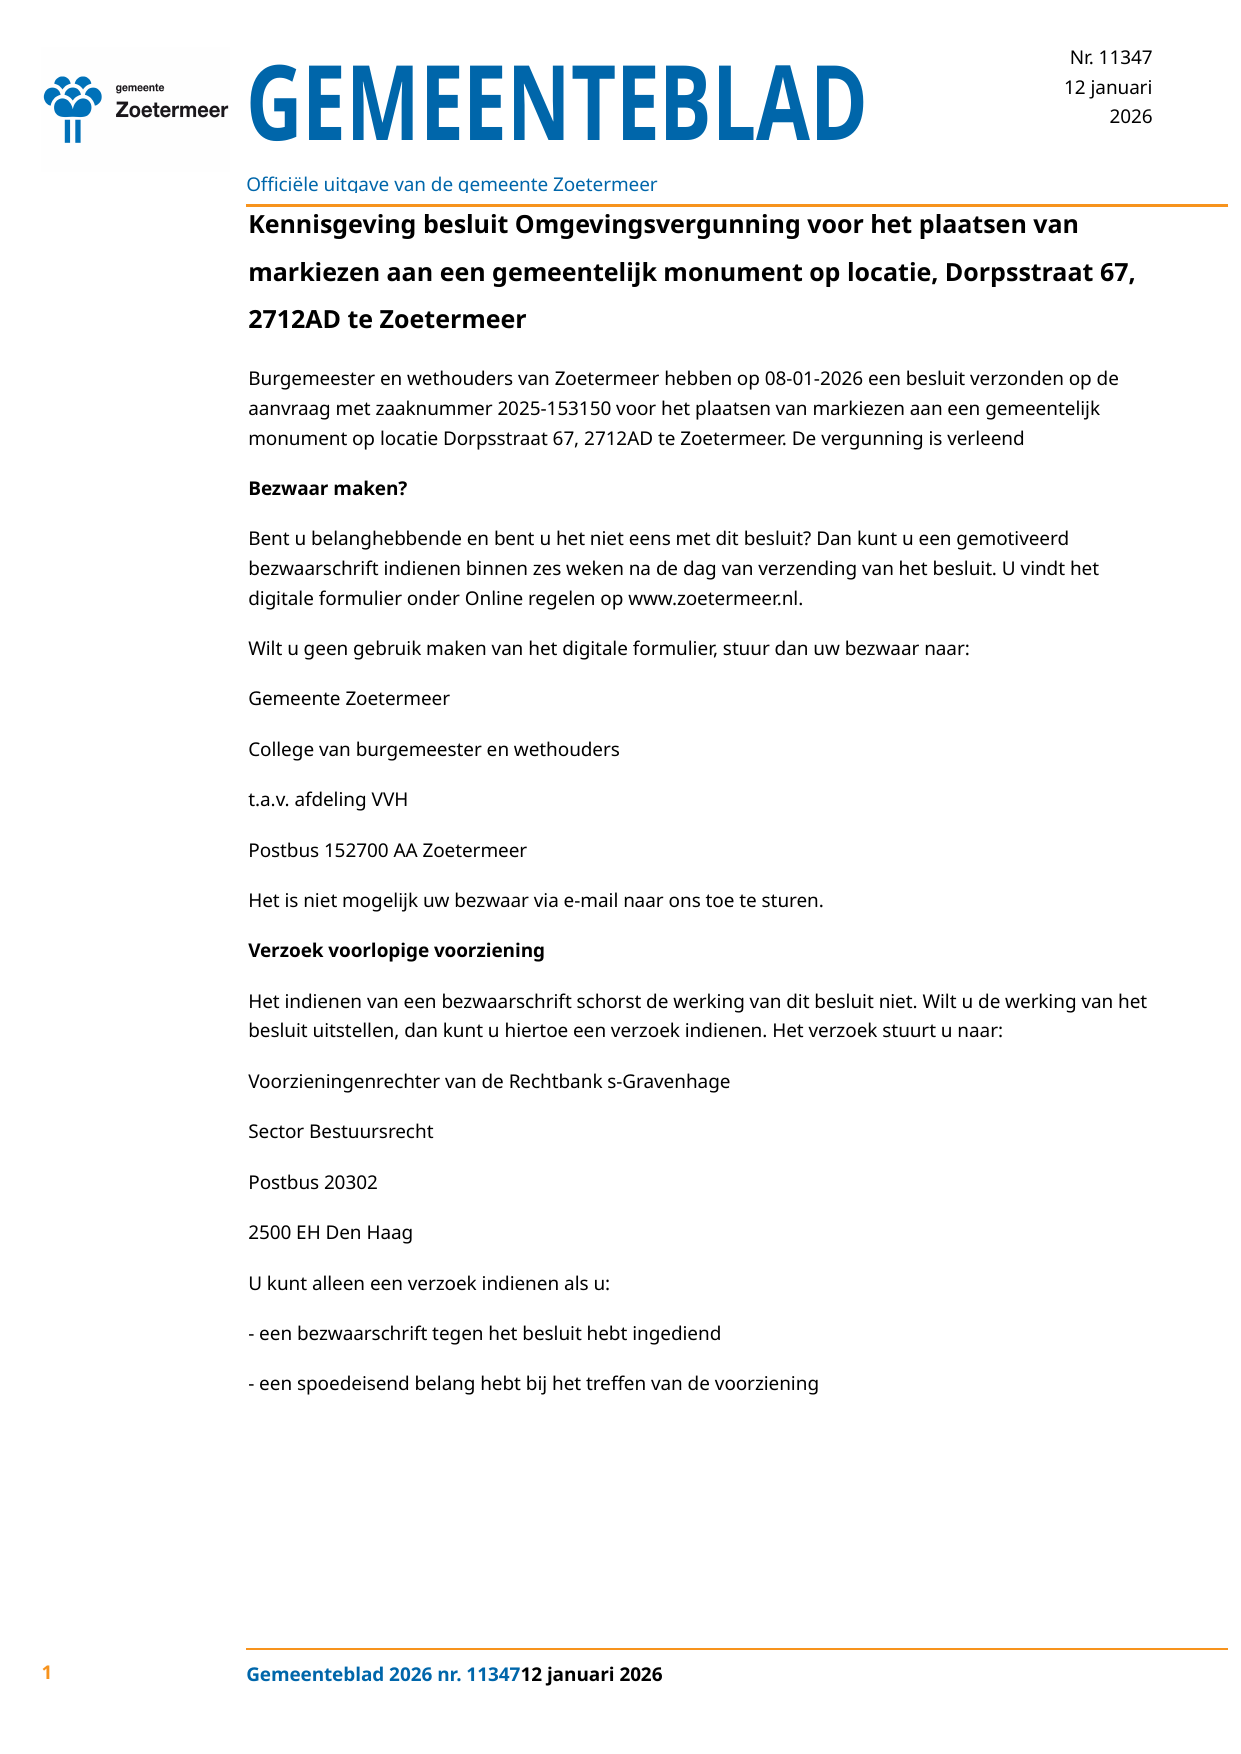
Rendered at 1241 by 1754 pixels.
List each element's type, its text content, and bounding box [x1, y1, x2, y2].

text Wilt u geen gebruik maken van het digitale formulier, stuur dan uw bezwaar naar: [248, 635, 1152, 661]
text U kunt alleen een verzoek indienen als u: [248, 1270, 1152, 1295]
text Bezwaar maken? [248, 475, 1152, 501]
picture [41, 47, 231, 172]
text - een bezwaarschrift tegen het besluit hebt ingediend [248, 1320, 1152, 1346]
text Bent u belanghebbende en bent u het niet eens met dit besluit? Dan kunt u een gemotiveerd bezwaarschrift indienen binnen zes weken na de dag van verzending van het besluit. U vindt het digitale formulier onder Online regelen op www.zoetermeer.nl. [248, 526, 1152, 610]
text Burgemeester en wethouders van Zoetermeer hebben op 08-01-2026 een besluit verzonden op de aanvraag met zaaknummer 2025-153150 voor het plaatsen van markiezen aan een gemeentelijk monument op locatie Dorpsstraat 67, 2712AD te Zoetermeer. De vergunning is verleend [248, 366, 1152, 450]
text Postbus 152700 AA Zoetermeer [248, 837, 1152, 862]
text College van burgemeester en wethouders [248, 736, 1152, 762]
text Voorzieningenrechter van de Rechtbank s-Gravenhage [248, 1068, 1152, 1094]
text Het is niet mogelijk uw bezwaar via e-mail naar ons toe te sturen. [248, 887, 1152, 913]
text Postbus 20302 [248, 1169, 1152, 1194]
text Sector Bestuursrecht [248, 1118, 1152, 1144]
text Kennisgeving besluit Omgevingsvergunning voor het plaatsen van markiezen aan een gemeentelijk monument op locatie, Dorpsstraat 67, 2712AD te Zoetermeer [248, 207, 1152, 336]
text - een spoedeisend belang hebt bij het treffen van de voorziening [248, 1371, 1152, 1396]
text Verzoek voorlopige voorziening [248, 938, 1152, 963]
text Gemeente Zoetermeer [248, 686, 1152, 711]
text Het indienen van een bezwaarschrift schorst de werking van dit besluit niet. Wilt u de werking van het besluit uitstellen, dan kunt u hiertoe een verzoek indienen. Het verzoek stuurt u naar: [248, 988, 1152, 1043]
text t.a.v. afdeling VVH [248, 786, 1152, 812]
text 2500 EH Den Haag [248, 1219, 1152, 1245]
